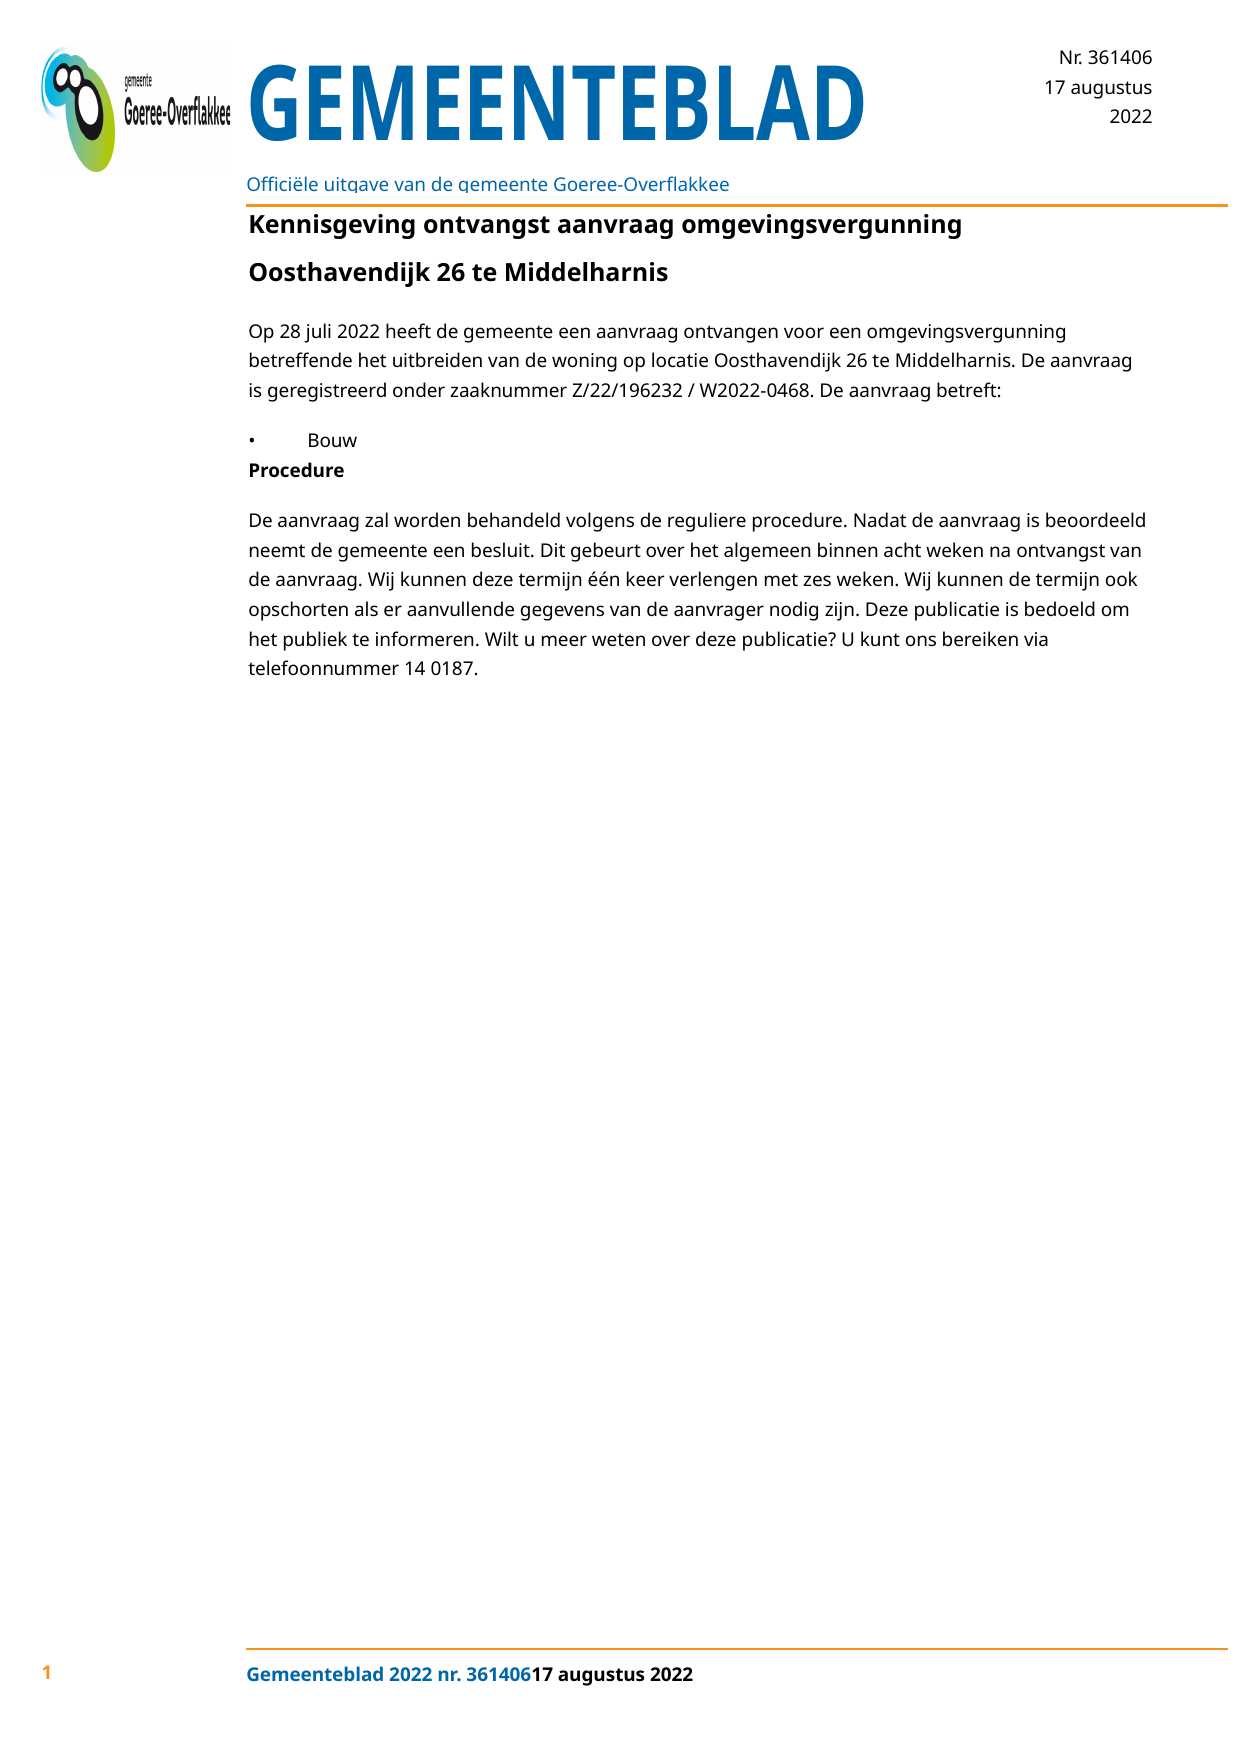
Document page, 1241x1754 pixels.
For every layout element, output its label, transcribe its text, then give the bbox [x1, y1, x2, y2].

picture [41, 47, 231, 172]
text Op 28 juli 2022 heeft de gemeente een aanvraag ontvangen voor een omgevingsvergunning betreffende het uitbreiden van de woning op locatie Oosthavendijk 26 te Middelharnis. De aanvraag is geregistreerd onder zaaknummer Z/22/196232 / W2022-0468. De aanvraag betreft: [248, 318, 1152, 403]
text De aanvraag zal worden behandeld volgens de reguliere procedure. Nadat de aanvraag is beoordeeld neemt de gemeente een besluit. Dit gebeurt over het algemeen binnen acht weken na ontvangst van de aanvraag. Wij kunnen deze termijn één keer verlengen met zes weken. Wij kunnen de termijn ook opschorten als er aanvullende gegevens van de aanvrager nodig zijn. Deze publicatie is bedoeld om het publiek te informeren. Wilt u meer weten over deze publicatie? U kunt ons bereiken via telefoonnummer 14 0187. [248, 507, 1152, 681]
text Procedure [248, 457, 1152, 483]
text Kennisgeving ontvangst aanvraag omgevingsvergunning Oosthavendijk 26 te Middelharnis [248, 207, 1152, 288]
list Bouw [248, 427, 1152, 453]
